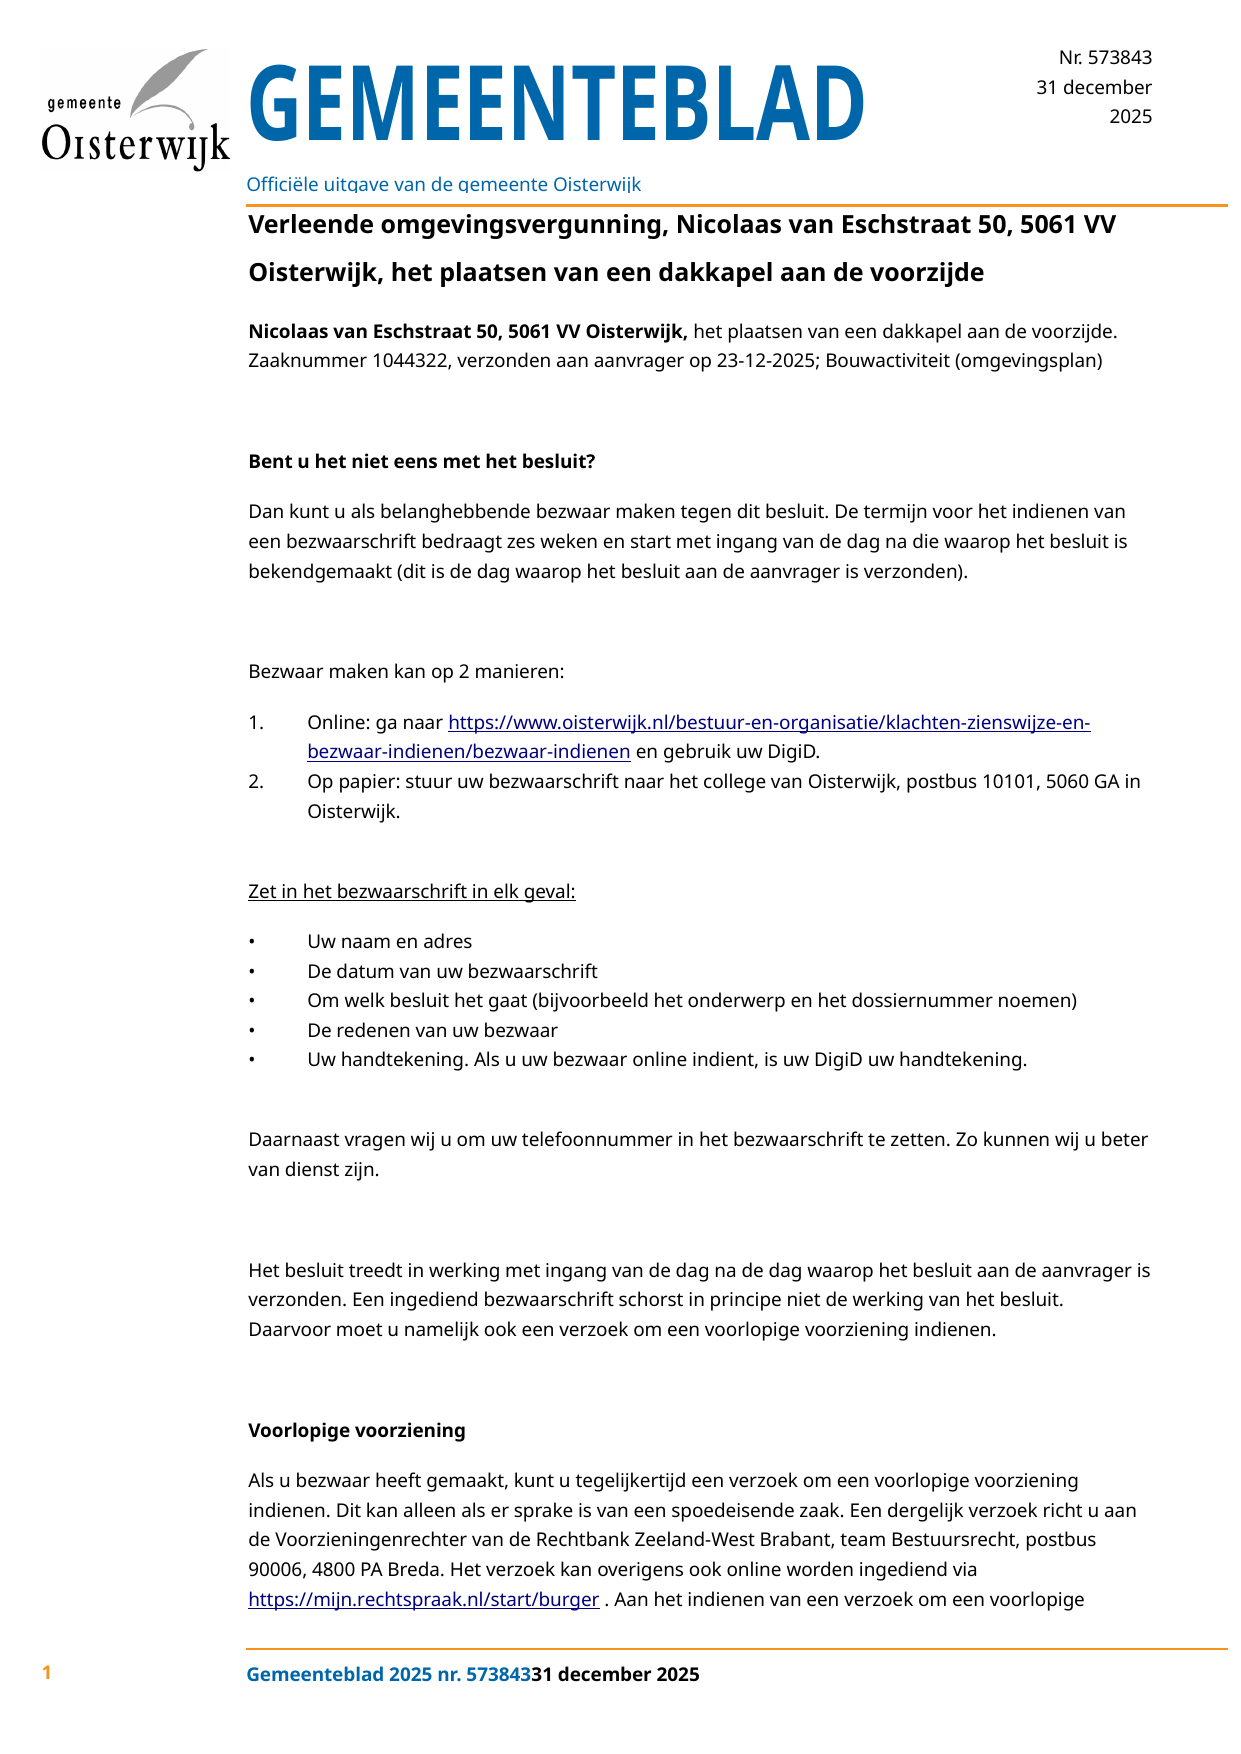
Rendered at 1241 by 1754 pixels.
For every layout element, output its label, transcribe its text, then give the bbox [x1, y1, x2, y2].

list Online: ga naar https://www.oisterwijk.nl/bestuur-en-organisatie/klachten-zienswijze-en-bezwaar-indienen/bezwaar-indienen en gebruik uw DigiD. [248, 709, 1152, 764]
text Bezwaar maken kan op 2 manieren: [248, 659, 1152, 684]
text Dan kunt u als belanghebbende bezwaar maken tegen dit besluit. De termijn voor het indienen van een bezwaarschrift bedraagt zes weken en start met ingang van de dag na die waarop het besluit is bekendgemaakt (dit is de dag waarop het besluit aan de aanvrager is verzonden). [248, 499, 1152, 584]
list Om welk besluit het gaat (bijvoorbeeld het onderwerp en het dossiernummer noemen) [248, 987, 1152, 1013]
list Uw handtekening. Als u uw bezwaar online indient, is uw DigiD uw handtekening. [248, 1047, 1152, 1072]
list Op papier: stuur uw bezwaarschrift naar het college van Oisterwijk, postbus 10101, 5060 GA in Oisterwijk. [248, 768, 1152, 824]
list Uw naam en adres [248, 928, 1152, 954]
text Voorlopige voorziening [248, 1417, 1152, 1443]
text Nicolaas van Eschstraat 50, 5061 VV Oisterwijk, het plaatsen van een dakkapel aan de voorzijde. Zaaknummer 1044322, verzonden aan aanvrager op 23-12-2025; Bouwactiviteit (omgevingsplan) [248, 318, 1152, 373]
text Daarnaast vragen wij u om uw telefoonnummer in het bezwaarschrift te zetten. Zo kunnen wij u beter van dienst zijn. [248, 1127, 1152, 1182]
list De datum van uw bezwaarschrift [248, 958, 1152, 984]
list De redenen van uw bezwaar [248, 1017, 1152, 1043]
text Zet in het bezwaarschrift in elk geval: [248, 878, 1152, 904]
text Als u bezwaar heeft gemaakt, kunt u tegelijkertijd een verzoek om een voorlopige voorziening indienen. Dit kan alleen als er sprake is van een spoedeisende zaak. Een dergelijk verzoek richt u aan de Voorzieningenrechter van de Rechtbank Zeeland-West Brabant, team Bestuursrecht, postbus 90006, 4800 PA Breda. Het verzoek kan overigens ook online worden ingediend via https://mijn.rechtspraak.nl/start/burger . Aan het indienen van een verzoek om een voorlopige [248, 1467, 1152, 1612]
text Verleende omgevingsvergunning, Nicolaas van Eschstraat 50, 5061 VV Oisterwijk, het plaatsen van een dakkapel aan de voorzijde [248, 207, 1152, 288]
picture [41, 47, 231, 172]
text Bent u het niet eens met het besluit? [248, 448, 1152, 474]
text Het besluit treedt in werking met ingang van de dag na de dag waarop het besluit aan de aanvrager is verzonden. Een ingediend bezwaarschrift schorst in principe niet de werking van het besluit. Daarvoor moet u namelijk ook een verzoek om een voorlopige voorziening indienen. [248, 1257, 1152, 1342]
